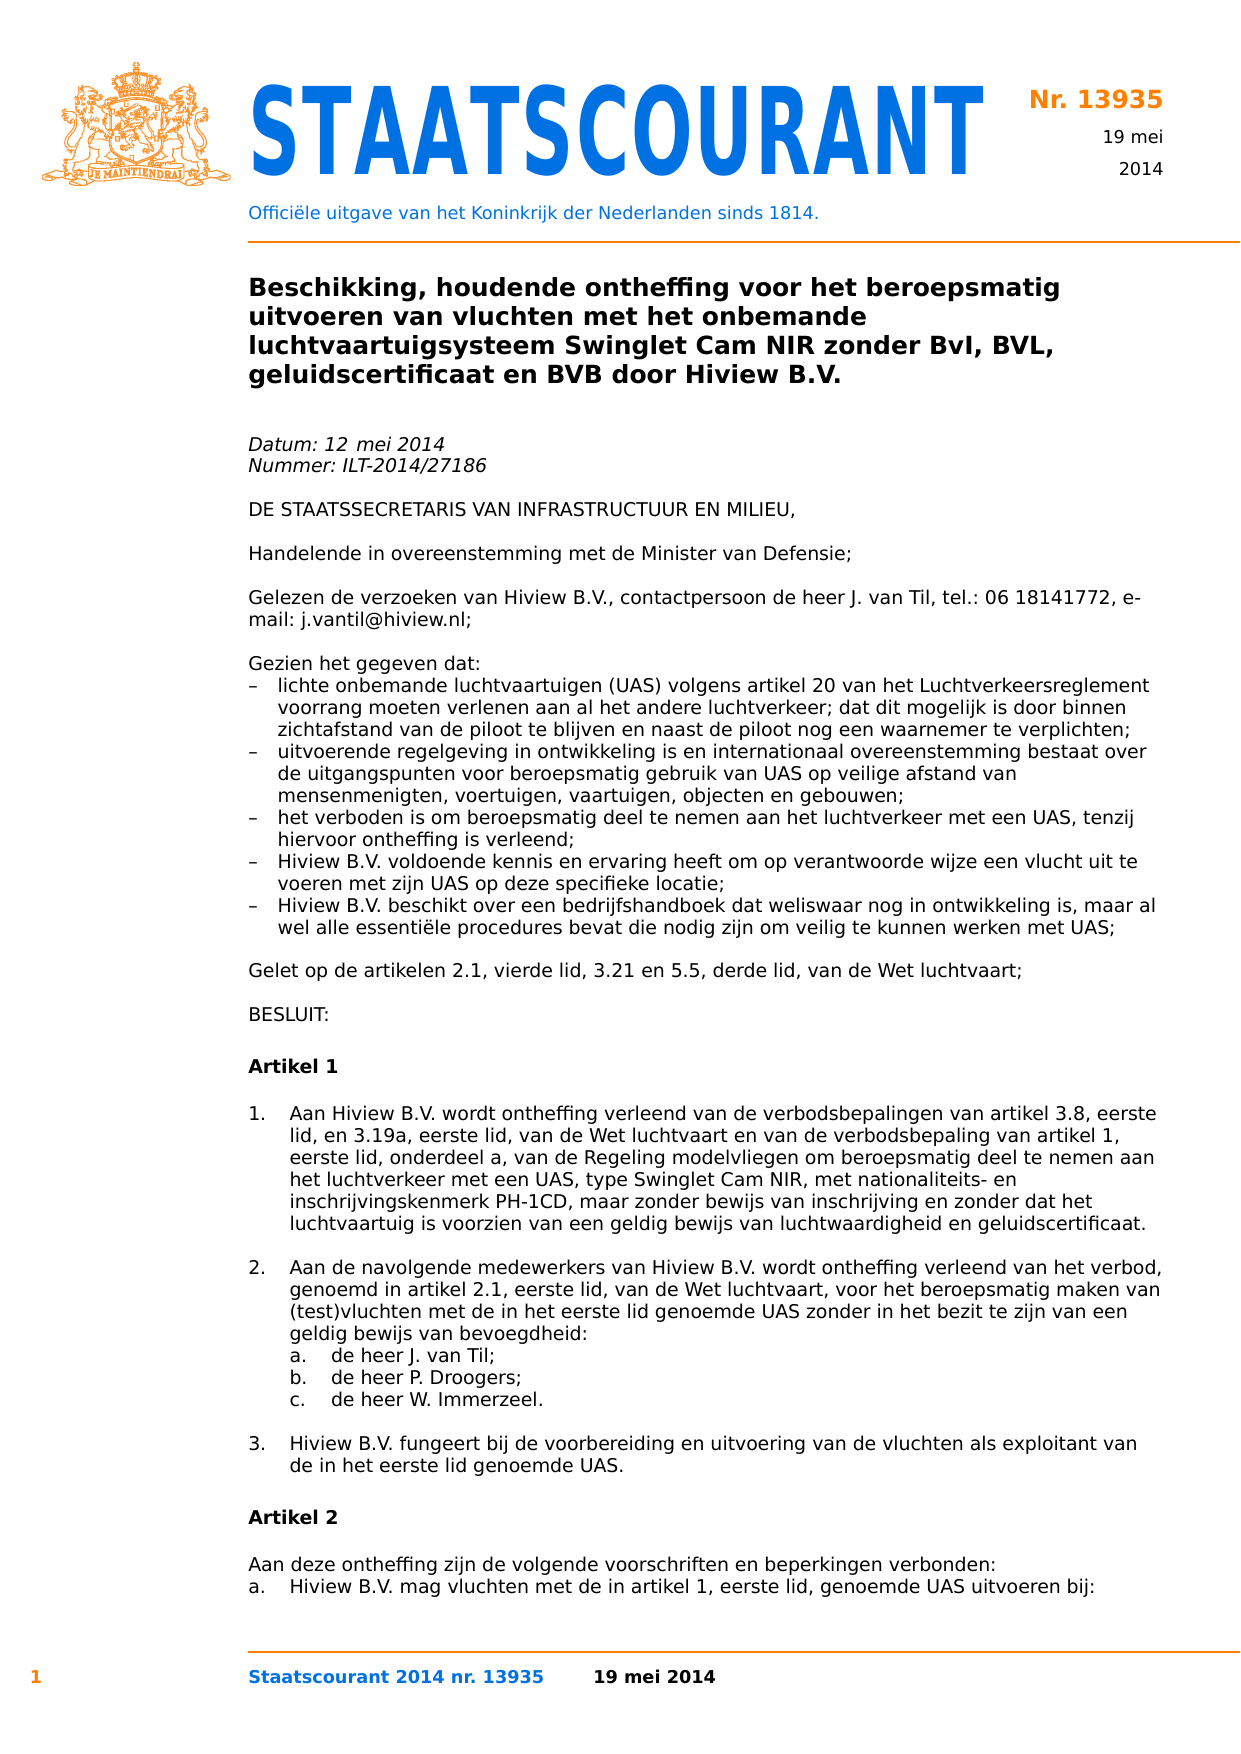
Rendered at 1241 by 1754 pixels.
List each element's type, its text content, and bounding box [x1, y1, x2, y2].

table_header Nr. 13935 [998, 62, 1240, 121]
text 3. Hiview B.V. fungeert bij de voorbereiding en uitvoering van de vluchten als exploitant van de in het eerste lid genoemde UAS. [248, 1433, 1163, 1477]
text 2. Aan de navolgende medewerkers van Hiview B.V. wordt ontheffing verleend van het verbod, genoemd in artikel 2.1, eerste lid, van de Wet luchtvaart, voor het beroepsmatig maken van (test)vluchten met de in het eerste lid genoemde UAS zonder in het bezit te zijn van een geldig bewijs van bevoegdheid: [248, 1257, 1163, 1345]
subtitle Beschikking, houdende ontheffing voor het beroepsmatig uitvoeren van vluchten met het onbemande luchtvaartuigsysteem Swinglet Cam NIR zonder BvI, BVL, geluidscertificaat en BVB door Hiview B.V. [248, 273, 1163, 390]
text – uitvoerende regelgeving in ontwikkeling is en internationaal overeenstemming bestaat over de uitgangspunten voor beroepsmatig gebruik van UAS op veilige afstand van mensenmenigten, voertuigen, vaartuigen, objecten en gebouwen; [248, 741, 1163, 807]
text 1. Aan Hiview B.V. wordt ontheffing verleend van de verbodsbepalingen van artikel 3.8, eerste lid, en 3.19a, eerste lid, van de Wet luchtvaart en van de verbodsbepaling van artikel 1, eerste lid, onderdeel a, van de Regeling modelvliegen om beroepsmatig deel te nemen aan het luchtverkeer met een UAS, type Swinglet Cam NIR, met nationaliteits- en inschrijvingskenmerk PH-1CD, maar zonder bewijs van inschrijving en zonder dat het luchtvaartuig is voorzien van een geldig bewijs van luchtwaardigheid en geluidscertificaat. [248, 1103, 1163, 1235]
table_header [25, 62, 248, 241]
text – Hiview B.V. voldoende kennis en ervaring heeft om op verantwoorde wijze een vlucht uit te voeren met zijn UAS op deze specifieke locatie; [248, 851, 1163, 894]
subtitle Artikel 2 [248, 1507, 1163, 1529]
text Nummer: ILT-2014/27186 [248, 455, 1163, 477]
text c. de heer W. Immerzeel. [289, 1389, 1163, 1411]
table_cell 19 mei [998, 121, 1240, 153]
table_cell Officiële uitgave van het Koninkrijk der Nederlanden sinds 1814. [248, 203, 1240, 241]
text a. de heer J. van Til; [289, 1345, 1163, 1367]
text – Hiview B.V. beschikt over een bedrijfshandboek dat weliswaar nog in ontwikkeling is, maar al wel alle essentiële procedures bevat die nodig zijn om veilig te kunnen werken met UAS; [248, 894, 1163, 938]
text Handelende in overeenstemming met de Minister van Defensie; [248, 543, 1163, 565]
text – lichte onbemande luchtvaartuigen (UAS) volgens artikel 20 van het Luchtverkeersreglement voorrang moeten verlenen aan al het andere luchtverkeer; dat dit mogelijk is door binnen zichtafstand van de piloot te blijven en naast de piloot nog een waarnemer te verplichten; [248, 675, 1163, 741]
text a. Hiview B.V. mag vluchten met de in artikel 1, eerste lid, genoemde UAS uitvoeren bij: [248, 1576, 1163, 1598]
text BESLUIT: [248, 1004, 1163, 1026]
text – het verboden is om beroepsmatig deel te nemen aan het luchtverkeer met een UAS, tenzij hiervoor ontheffing is verleend; [248, 807, 1163, 851]
subtitle Artikel 1 [248, 1056, 1163, 1078]
text Aan deze ontheffing zijn de volgende voorschriften en beperkingen verbonden: [248, 1554, 1163, 1576]
table_cell 2014 [998, 153, 1240, 203]
text b. de heer P. Droogers; [289, 1367, 1163, 1389]
text DE STAATSSECRETARIS VAN INFRASTRUCTUUR EN MILIEU, [248, 499, 1163, 521]
text Gezien het gegeven dat: [248, 653, 1163, 675]
text Datum: 12 mei 2014 [248, 433, 1163, 455]
text Gelet op de artikelen 2.1, vierde lid, 3.21 en 5.5, derde lid, van de Wet luchtvaart; [248, 960, 1163, 982]
text Gelezen de verzoeken van Hiview B.V., contactpersoon de heer J. van Til, tel.: 06 18141772, e-mail: j.vantil@hiview.nl; [248, 587, 1163, 631]
table_header STAATSCOURANT [248, 62, 998, 203]
picture [41, 62, 231, 186]
